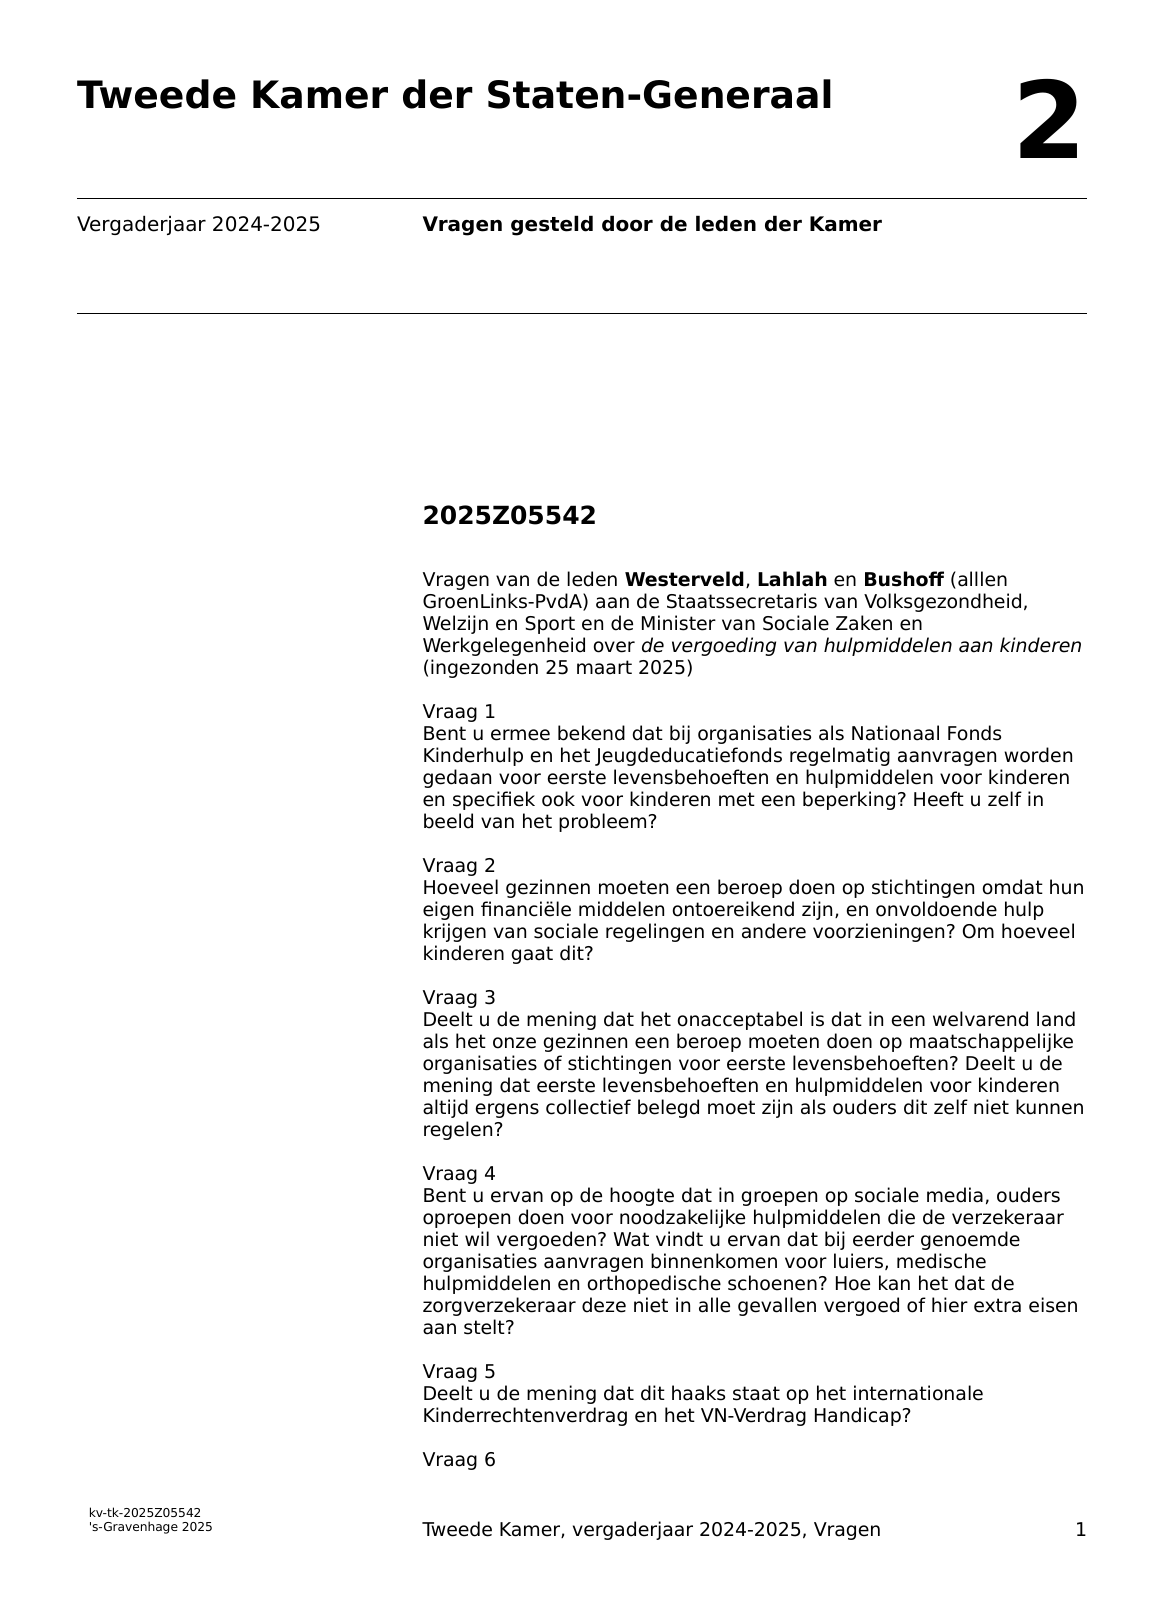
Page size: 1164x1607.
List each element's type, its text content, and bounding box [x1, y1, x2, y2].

text Bent u ermee bekend dat bij organisaties als Nationaal Fonds Kinderhulp en het Jeugdeducatiefonds regelmatig aanvragen worden gedaan voor eerste levensbehoeften en hulpmiddelen voor kinderen en specifiek ook voor kinderen met een beperking? Heeft u zelf in beeld van het probleem? [422, 723, 1087, 833]
text Vraag 1 [422, 701, 1087, 723]
text Vraag 2 [422, 855, 1087, 877]
text Deelt u de mening dat het onacceptabel is dat in een welvarend land als het onze gezinnen een beroep moeten doen op maatschappelijke organisaties of stichtingen voor eerste levensbehoeften? Deelt u de mening dat eerste levensbehoeften en hulpmiddelen voor kinderen altijd ergens collectief belegd moet zijn als ouders dit zelf niet kunnen regelen? [422, 1009, 1087, 1141]
text Deelt u de mening dat dit haaks staat op het internationale Kinderrechtenverdrag en het VN-Verdrag Handicap? [422, 1383, 1087, 1427]
text Vraag 6 [422, 1449, 1087, 1471]
table_header 2 [886, 59, 1087, 198]
text 's-Gravenhage 2025 [88, 1520, 323, 1534]
text 2025Z05542 [422, 501, 1087, 531]
text Vragen van de leden Westerveld, Lahlah en Bushoff (alllen GroenLinks-PvdA) aan de Staatssecretaris van Volksgezondheid, Welzijn en Sport en de Minister van Sociale Zaken en Werkgelegenheid over de vergoeding van hulpmiddelen aan kinderen (ingezonden 25 maart 2025) [422, 569, 1087, 679]
text Hoeveel gezinnen moeten een beroep doen op stichtingen omdat hun eigen financiële middelen ontoereikend zijn, en onvoldoende hulp krijgen van sociale regelingen en andere voorzieningen? Om hoeveel kinderen gaat dit? [422, 877, 1087, 965]
text Vraag 3 [422, 987, 1087, 1009]
text kv-tk-2025Z05542 [88, 1506, 323, 1520]
text Vraag 4 [422, 1163, 1087, 1185]
table_header Tweede Kamer der Staten-Generaal [77, 59, 886, 198]
table_cell Vergaderjaar 2024-2025 [77, 199, 422, 313]
table_cell Vragen gesteld door de leden der Kamer [422, 199, 1087, 313]
text Vraag 5 [422, 1361, 1087, 1383]
text Bent u ervan op de hoogte dat in groepen op sociale media, ouders oproepen doen voor noodzakelijke hulpmiddelen die de verzekeraar niet wil vergoeden? Wat vindt u ervan dat bij eerder genoemde organisaties aanvragen binnenkomen voor luiers, medische hulpmiddelen en orthopedische schoenen? Hoe kan het dat de zorgverzekeraar deze niet in alle gevallen vergoed of hier extra eisen aan stelt? [422, 1185, 1087, 1339]
